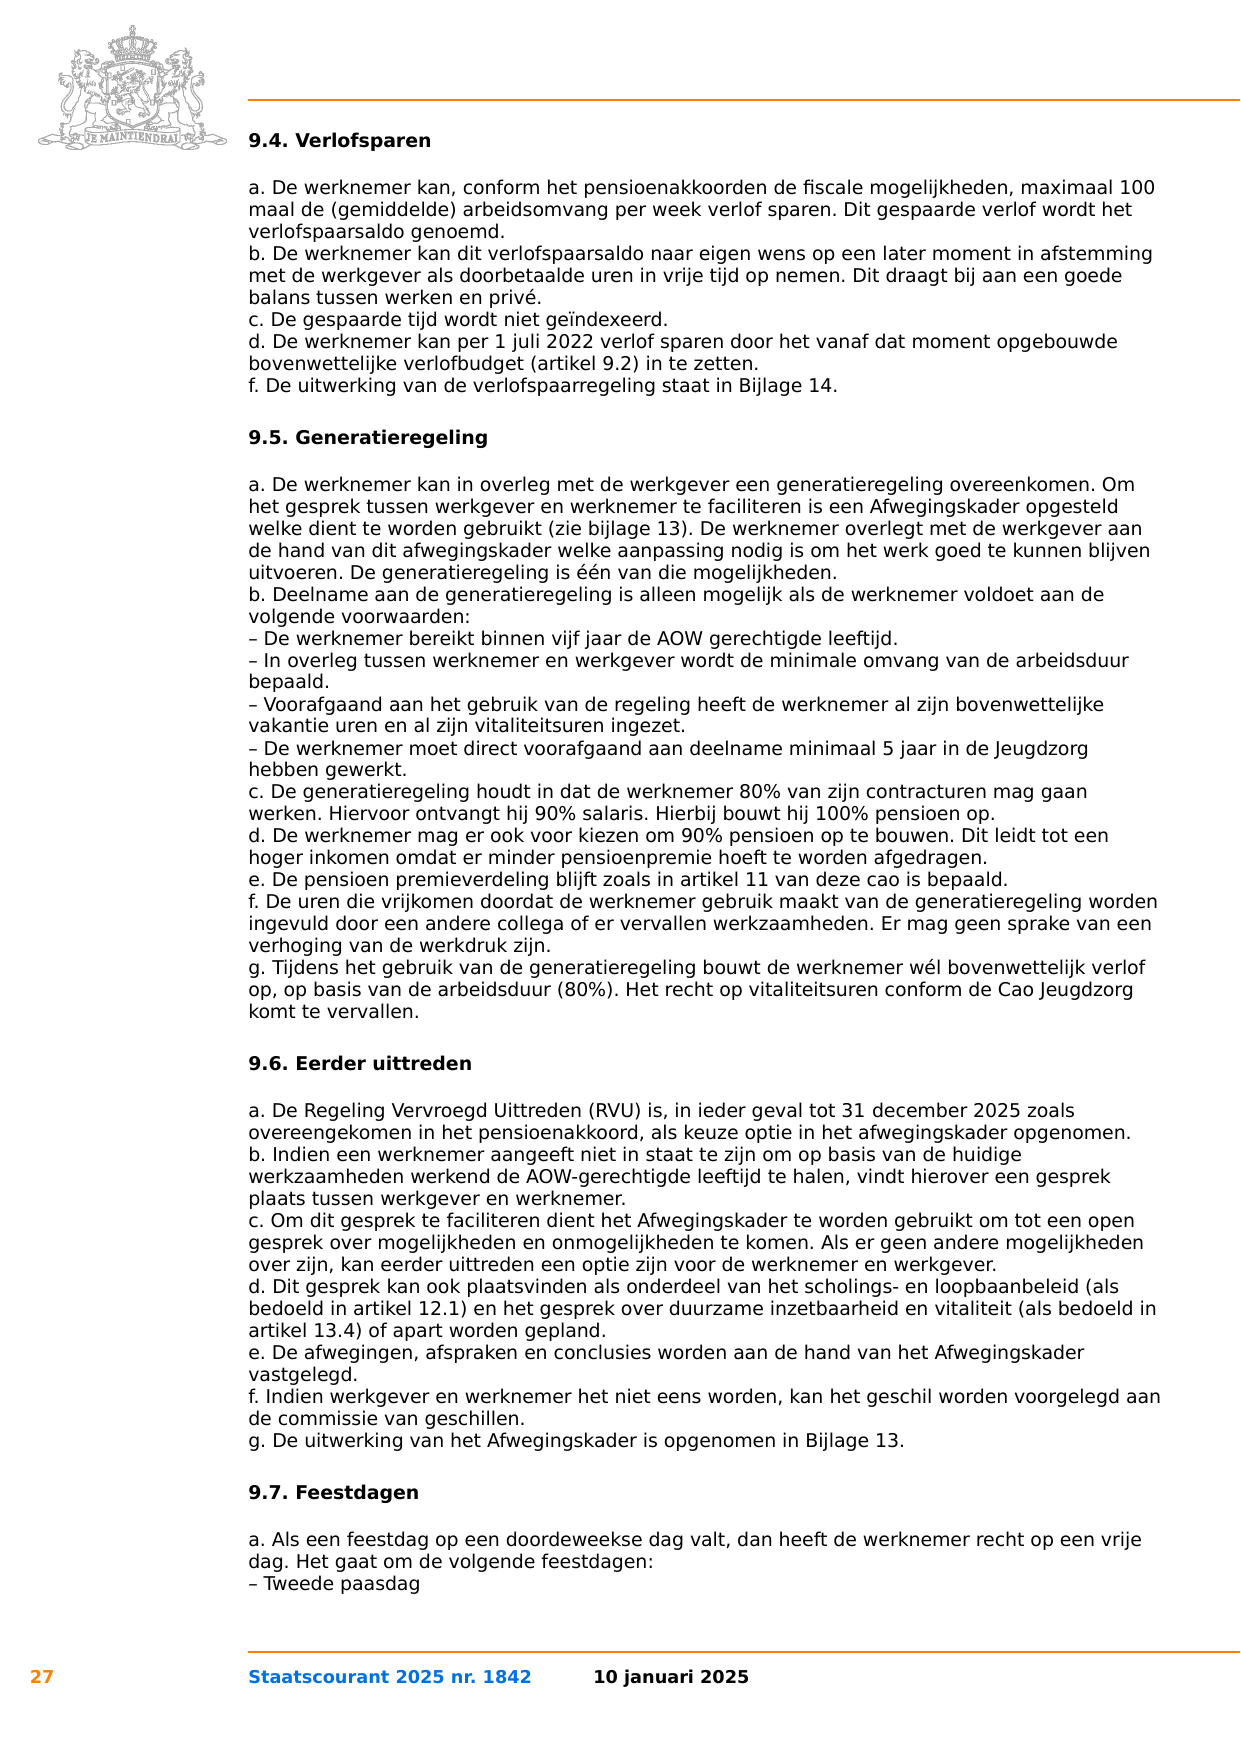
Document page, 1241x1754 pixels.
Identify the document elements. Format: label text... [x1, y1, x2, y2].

subtitle 9.4. Verlofsparen [248, 130, 1163, 152]
text f. Indien werkgever en werknemer het niet eens worden, kan het geschil worden voorgelegd aan de commissie van geschillen. [248, 1386, 1163, 1430]
text d. De werknemer kan per 1 juli 2022 verlof sparen door het vanaf dat moment opgebouwde bovenwettelijke verlofbudget (artikel 9.2) in te zetten. [248, 331, 1163, 375]
text b. Indien een werknemer aangeeft niet in staat te zijn om op basis van de huidige werkzaamheden werkend de AOW-gerechtigde leeftijd te halen, vindt hierover een gesprek plaats tussen werkgever en werknemer. [248, 1144, 1163, 1210]
text f. De uren die vrijkomen doordat de werknemer gebruik maakt van de generatieregeling worden ingevuld door een andere collega of er vervallen werkzaamheden. Er mag geen sprake van een verhoging van de werkdruk zijn. [248, 891, 1163, 957]
text e. De pensioen premieverdeling blijft zoals in artikel 11 van deze cao is bepaald. [248, 869, 1163, 891]
text f. De uitwerking van de verlofspaarregeling staat in Bijlage 14. [248, 375, 1163, 397]
text g. Tijdens het gebruik van de generatieregeling bouwt de werknemer wél bovenwettelijk verlof op, op basis van de arbeidsduur (80%). Het recht op vitaliteitsuren conform de Cao Jeugdzorg komt te vervallen. [248, 957, 1163, 1023]
subtitle 9.6. Eerder uittreden [248, 1053, 1163, 1075]
text d. Dit gesprek kan ook plaatsvinden als onderdeel van het scholings- en loopbaanbeleid (als bedoeld in artikel 12.1) en het gesprek over duurzame inzetbaarheid en vitaliteit (als bedoeld in artikel 13.4) of apart worden gepland. [248, 1276, 1163, 1342]
text – De werknemer moet direct voorafgaand aan deelname minimaal 5 jaar in de Jeugdzorg hebben gewerkt. [248, 737, 1163, 781]
text c. De gespaarde tijd wordt niet geïndexeerd. [248, 309, 1163, 331]
text – Tweede paasdag [248, 1573, 1163, 1595]
text – Voorafgaand aan het gebruik van de regeling heeft de werknemer al zijn bovenwettelijke vakantie uren en al zijn vitaliteitsuren ingezet. [248, 693, 1163, 737]
text a. Als een feestdag op een doordeweekse dag valt, dan heeft de werknemer recht op een vrije dag. Het gaat om de volgende feestdagen: [248, 1529, 1163, 1573]
text a. De werknemer kan in overleg met de werkgever een generatieregeling overeenkomen. Om het gesprek tussen werkgever en werknemer te faciliteren is een Afwegingskader opgesteld welke dient te worden gebruikt (zie bijlage 13). De werknemer overlegt met de werkgever aan de hand van dit afwegingskader welke aanpassing nodig is om het werk goed te kunnen blijven uitvoeren. De generatieregeling is één van die mogelijkheden. [248, 474, 1163, 583]
subtitle 9.7. Feestdagen [248, 1482, 1163, 1504]
text a. De werknemer kan, conform het pensioenakkoorden de fiscale mogelijkheden, maximaal 100 maal de (gemiddelde) arbeidsomvang per week verlof sparen. Dit gespaarde verlof wordt het verlofspaarsaldo genoemd. [248, 177, 1163, 243]
picture [38, 25, 227, 150]
text g. De uitwerking van het Afwegingskader is opgenomen in Bijlage 13. [248, 1430, 1163, 1452]
text – De werknemer bereikt binnen vijf jaar de AOW gerechtigde leeftijd. [248, 627, 1163, 649]
text a. De Regeling Vervroegd Uittreden (RVU) is, in ieder geval tot 31 december 2025 zoals overeengekomen in het pensioenakkoord, als keuze optie in het afwegingskader opgenomen. [248, 1100, 1163, 1144]
text – In overleg tussen werknemer en werkgever wordt de minimale omvang van de arbeidsduur bepaald. [248, 649, 1163, 693]
text d. De werknemer mag er ook voor kiezen om 90% pensioen op te bouwen. Dit leidt tot een hoger inkomen omdat er minder pensioenpremie hoeft te worden afgedragen. [248, 825, 1163, 869]
text c. Om dit gesprek te faciliteren dient het Afwegingskader te worden gebruikt om tot een open gesprek over mogelijkheden en onmogelijkheden te komen. Als er geen andere mogelijkheden over zijn, kan eerder uittreden een optie zijn voor de werknemer en werkgever. [248, 1210, 1163, 1276]
text e. De afwegingen, afspraken en conclusies worden aan de hand van het Afwegingskader vastgelegd. [248, 1342, 1163, 1386]
text c. De generatieregeling houdt in dat de werknemer 80% van zijn contracturen mag gaan werken. Hiervoor ontvangt hij 90% salaris. Hierbij bouwt hij 100% pensioen op. [248, 781, 1163, 825]
subtitle 9.5. Generatieregeling [248, 427, 1163, 449]
text b. De werknemer kan dit verlofspaarsaldo naar eigen wens op een later moment in afstemming met de werkgever als doorbetaalde uren in vrije tijd op nemen. Dit draagt bij aan een goede balans tussen werken en privé. [248, 243, 1163, 309]
text b. Deelname aan de generatieregeling is alleen mogelijk als de werknemer voldoet aan de volgende voorwaarden: [248, 583, 1163, 627]
